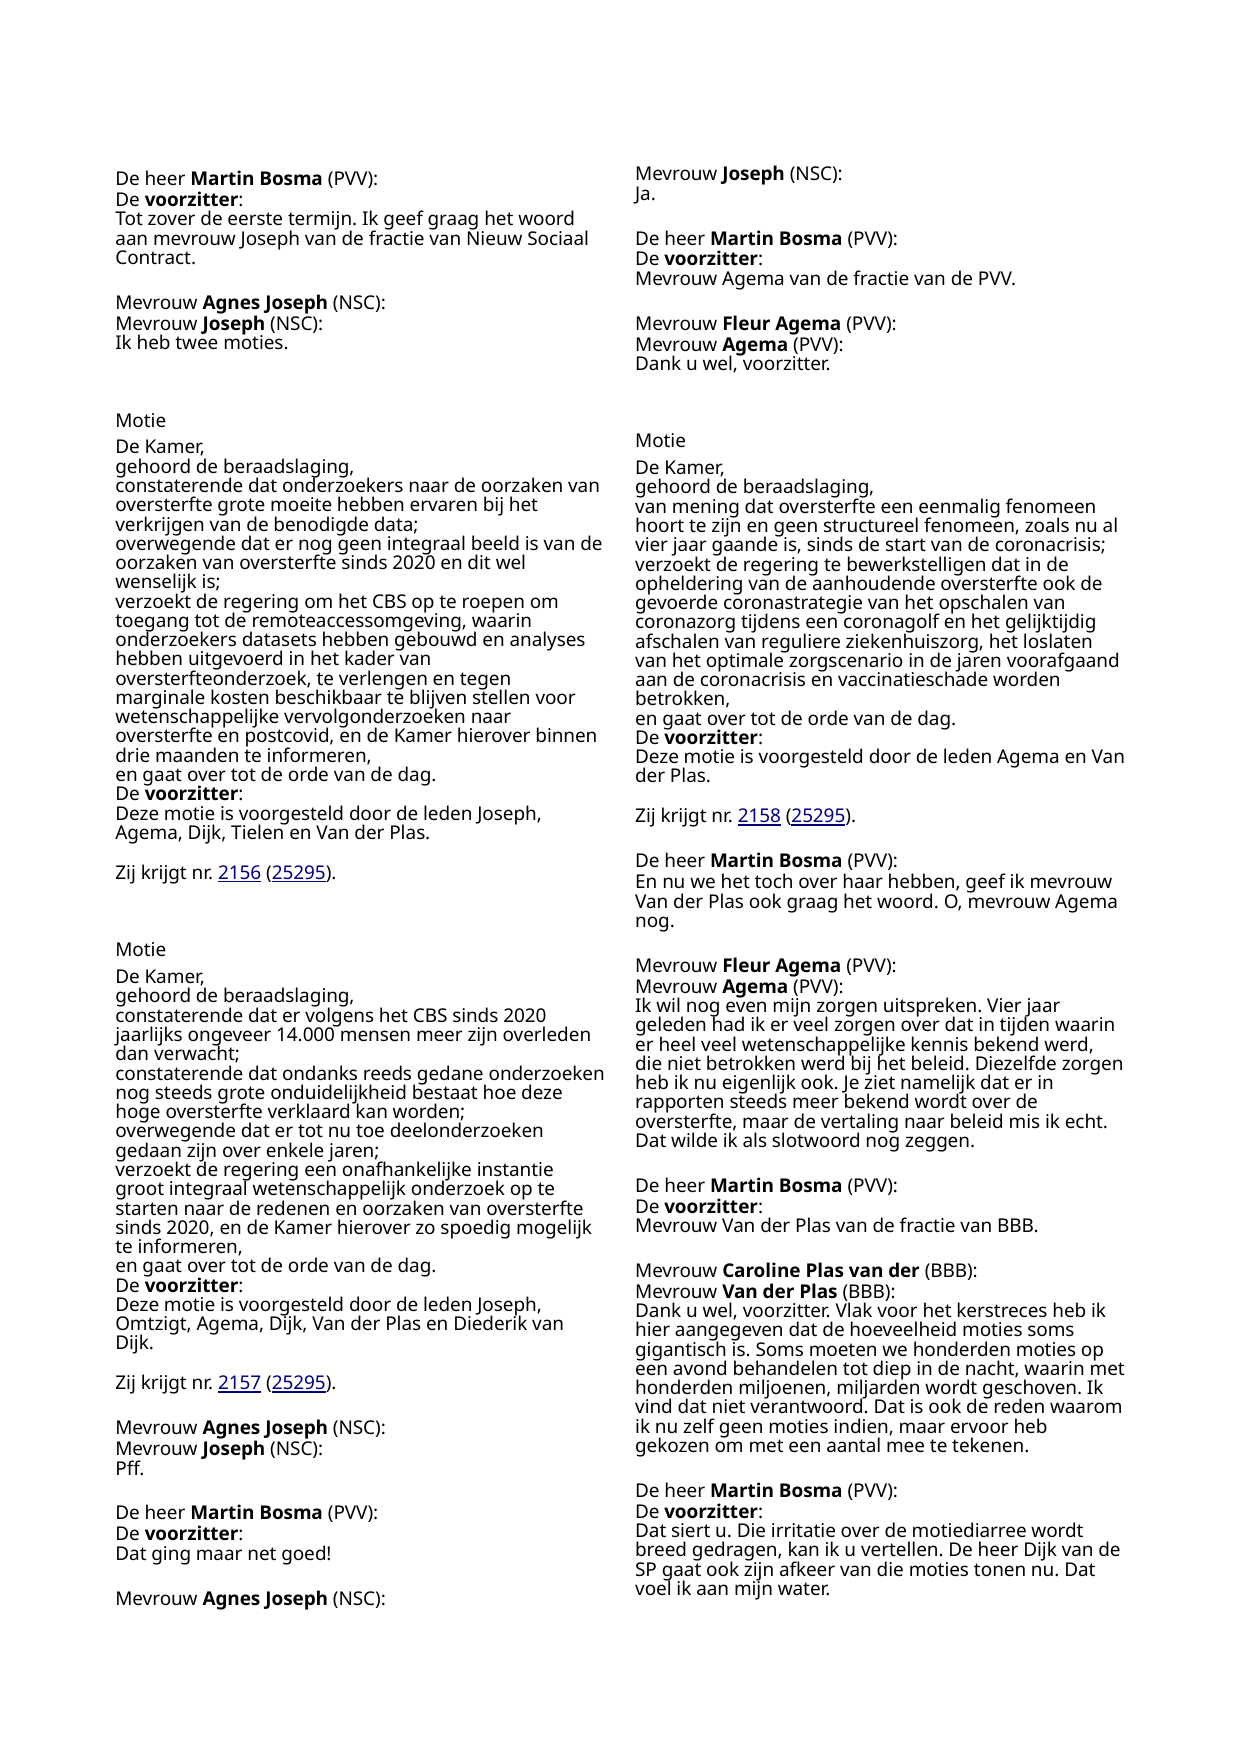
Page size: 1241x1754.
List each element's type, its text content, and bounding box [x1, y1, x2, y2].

text gehoord de beraadslaging, [115, 458, 605, 477]
text De voorzitter: [635, 729, 1125, 748]
text De heer Martin Bosma (PVV): [635, 1477, 1125, 1503]
text Ik wil nog even mijn zorgen uitspreken. Vier jaar geleden had ik er veel zorgen over dat in tijden waarin er heel veel wetenschappelijke kennis bekend werd, die niet betrokken werd bij het beleid. Diezelfde zorgen heb ik nu eigenlijk ook. Je ziet namelijk dat er in rapporten steeds meer bekend wordt over de oversterfte, maar de vertaling naar beleid mis ik echt. Dat wilde ik als slotwoord nog zeggen. [635, 997, 1125, 1151]
text Dank u wel, voorzitter. [635, 355, 1125, 374]
text Mevrouw Agema van de fractie van de PVV. [635, 270, 1125, 289]
text Zij krijgt nr. 2158 (25295). [635, 807, 1125, 827]
text Motie [115, 407, 605, 432]
text De voorzitter: [115, 785, 605, 804]
text Mevrouw Agema (PVV): [635, 336, 1125, 355]
text Mevrouw Caroline Plas van der (BBB): [635, 1257, 1125, 1283]
text en gaat over tot de orde van de dag. [115, 1257, 605, 1277]
text verzoekt de regering om het CBS op te roepen om toegang tot de remoteaccessomgeving, waarin onderzoekers datasets hebben gebouwd en analyses hebben uitgevoerd in het kader van oversterfteonderzoek, te verlengen en tegen marginale kosten beschikbaar te blijven stellen voor wetenschappelijke vervolgonderzoeken naar oversterfte en postcovid, en de Kamer hierover binnen drie maanden te informeren, [115, 593, 605, 766]
text De voorzitter: [115, 1277, 605, 1296]
text Mevrouw Fleur Agema (PVV): [635, 310, 1125, 336]
text Zij krijgt nr. 2157 (25295). [115, 1374, 605, 1394]
text Mevrouw Fleur Agema (PVV): [635, 952, 1125, 978]
text gehoord de beraadslaging, [635, 478, 1125, 498]
text Deze motie is voorgesteld door de leden Joseph, Omtzigt, Agema, Dijk, Van der Plas en Diederik van Dijk. [115, 1296, 605, 1354]
text Mevrouw Agnes Joseph (NSC): [115, 1414, 605, 1440]
text Mevrouw Joseph (NSC): [115, 1440, 605, 1459]
text De heer Martin Bosma (PVV): [115, 1499, 605, 1525]
text Dank u wel, voorzitter. Vlak voor het kerstreces heb ik hier aangegeven dat de hoeveelheid moties soms gigantisch is. Soms moeten we honderden moties op een avond behandelen tot diep in de nacht, waarin met honderden miljoenen, miljarden wordt geschoven. Ik vind dat niet verantwoord. Dat is ook de reden waarom ik nu zelf geen moties indien, maar ervoor heb gekozen om met een aantal mee te tekenen. [635, 1302, 1125, 1456]
text De heer Martin Bosma (PVV): [635, 225, 1125, 250]
text Deze motie is voorgesteld door de leden Agema en Van der Plas. [635, 748, 1125, 787]
text Deze motie is voorgesteld door de leden Joseph, Agema, Dijk, Tielen en Van der Plas. [115, 804, 605, 843]
text Tot zover de eerste termijn. Ik geef graag het woord aan mevrouw Joseph van de fractie van Nieuw Sociaal Contract. [115, 210, 605, 268]
text verzoekt de regering te bewerkstelligen dat in de opheldering van de aanhoudende oversterfte ook de gevoerde coronastrategie van het opschalen van coronazorg tijdens een coronagolf en het gelijktijdig afschalen van reguliere ziekenhuiszorg, het loslaten van het optimale zorgscenario in de jaren voorafgaand aan de coronacrisis en vaccinatieschade worden betrokken, [635, 556, 1125, 710]
text Ik heb twee moties. [115, 334, 605, 353]
text constaterende dat er volgens het CBS sinds 2020 jaarlijks ongeveer 14.000 mensen meer zijn overleden dan verwacht; [115, 1007, 605, 1064]
text De Kamer, [115, 438, 605, 458]
text De voorzitter: [115, 1525, 605, 1544]
text Dat siert u. Die irritatie over de motiediarree wordt breed gedragen, kan ik u vertellen. De heer Dijk van de SP gaat ook zijn afkeer van die moties tonen nu. Dat voel ik aan mijn water. [635, 1522, 1125, 1599]
text De heer Martin Bosma (PVV): [635, 1172, 1125, 1198]
text van mening dat oversterfte een eenmalig fenomeen hoort te zijn en geen structureel fenomeen, zoals nu al vier jaar gaande is, sinds de start van de coronacrisis; [635, 498, 1125, 556]
text Mevrouw Van der Plas van de fractie van BBB. [635, 1217, 1125, 1236]
text De voorzitter: [115, 191, 605, 210]
text Mevrouw Agnes Joseph (NSC): [115, 289, 605, 315]
text De heer Martin Bosma (PVV): [115, 165, 605, 191]
text Mevrouw Agnes Joseph (NSC): [115, 1585, 605, 1610]
text Pff. [115, 1459, 605, 1479]
text Motie [635, 427, 1125, 453]
text gehoord de beraadslaging, [115, 987, 605, 1007]
text Mevrouw Joseph (NSC): [635, 165, 1125, 184]
text De voorzitter: [635, 1198, 1125, 1217]
text en gaat over tot de orde van de dag. [635, 710, 1125, 729]
text Dat ging maar net goed! [115, 1544, 605, 1564]
text Mevrouw Agema (PVV): [635, 978, 1125, 997]
text De Kamer, [635, 459, 1125, 478]
text overwegende dat er nog geen integraal beeld is van de oorzaken van oversterfte sinds 2020 en dit wel wenselijk is; [115, 535, 605, 593]
text De heer Martin Bosma (PVV): [635, 848, 1125, 873]
text constaterende dat onderzoekers naar de oorzaken van oversterfte grote moeite hebben ervaren bij het verkrijgen van de benodigde data; [115, 477, 605, 535]
text verzoekt de regering een onafhankelijke instantie groot integraal wetenschappelijk onderzoek op te starten naar de redenen en oorzaken van oversterfte sinds 2020, en de Kamer hierover zo spoedig mogelijk te informeren, [115, 1161, 605, 1257]
text Mevrouw Van der Plas (BBB): [635, 1283, 1125, 1302]
text constaterende dat ondanks reeds gedane onderzoeken nog steeds grote onduidelijkheid bestaat hoe deze hoge oversterfte verklaard kan worden; [115, 1064, 605, 1122]
text De Kamer, [115, 968, 605, 987]
text overwegende dat er tot nu toe deelonderzoeken gedaan zijn over enkele jaren; [115, 1122, 605, 1161]
text Ja. [635, 184, 1125, 204]
text En nu we het toch over haar hebben, geef ik mevrouw Van der Plas ook graag het woord. O, mevrouw Agema nog. [635, 873, 1125, 931]
text Motie [115, 937, 605, 962]
text en gaat over tot de orde van de dag. [115, 766, 605, 785]
text Zij krijgt nr. 2156 (25295). [115, 864, 605, 883]
text Mevrouw Joseph (NSC): [115, 315, 605, 334]
text De voorzitter: [635, 250, 1125, 270]
text De voorzitter: [635, 1503, 1125, 1522]
